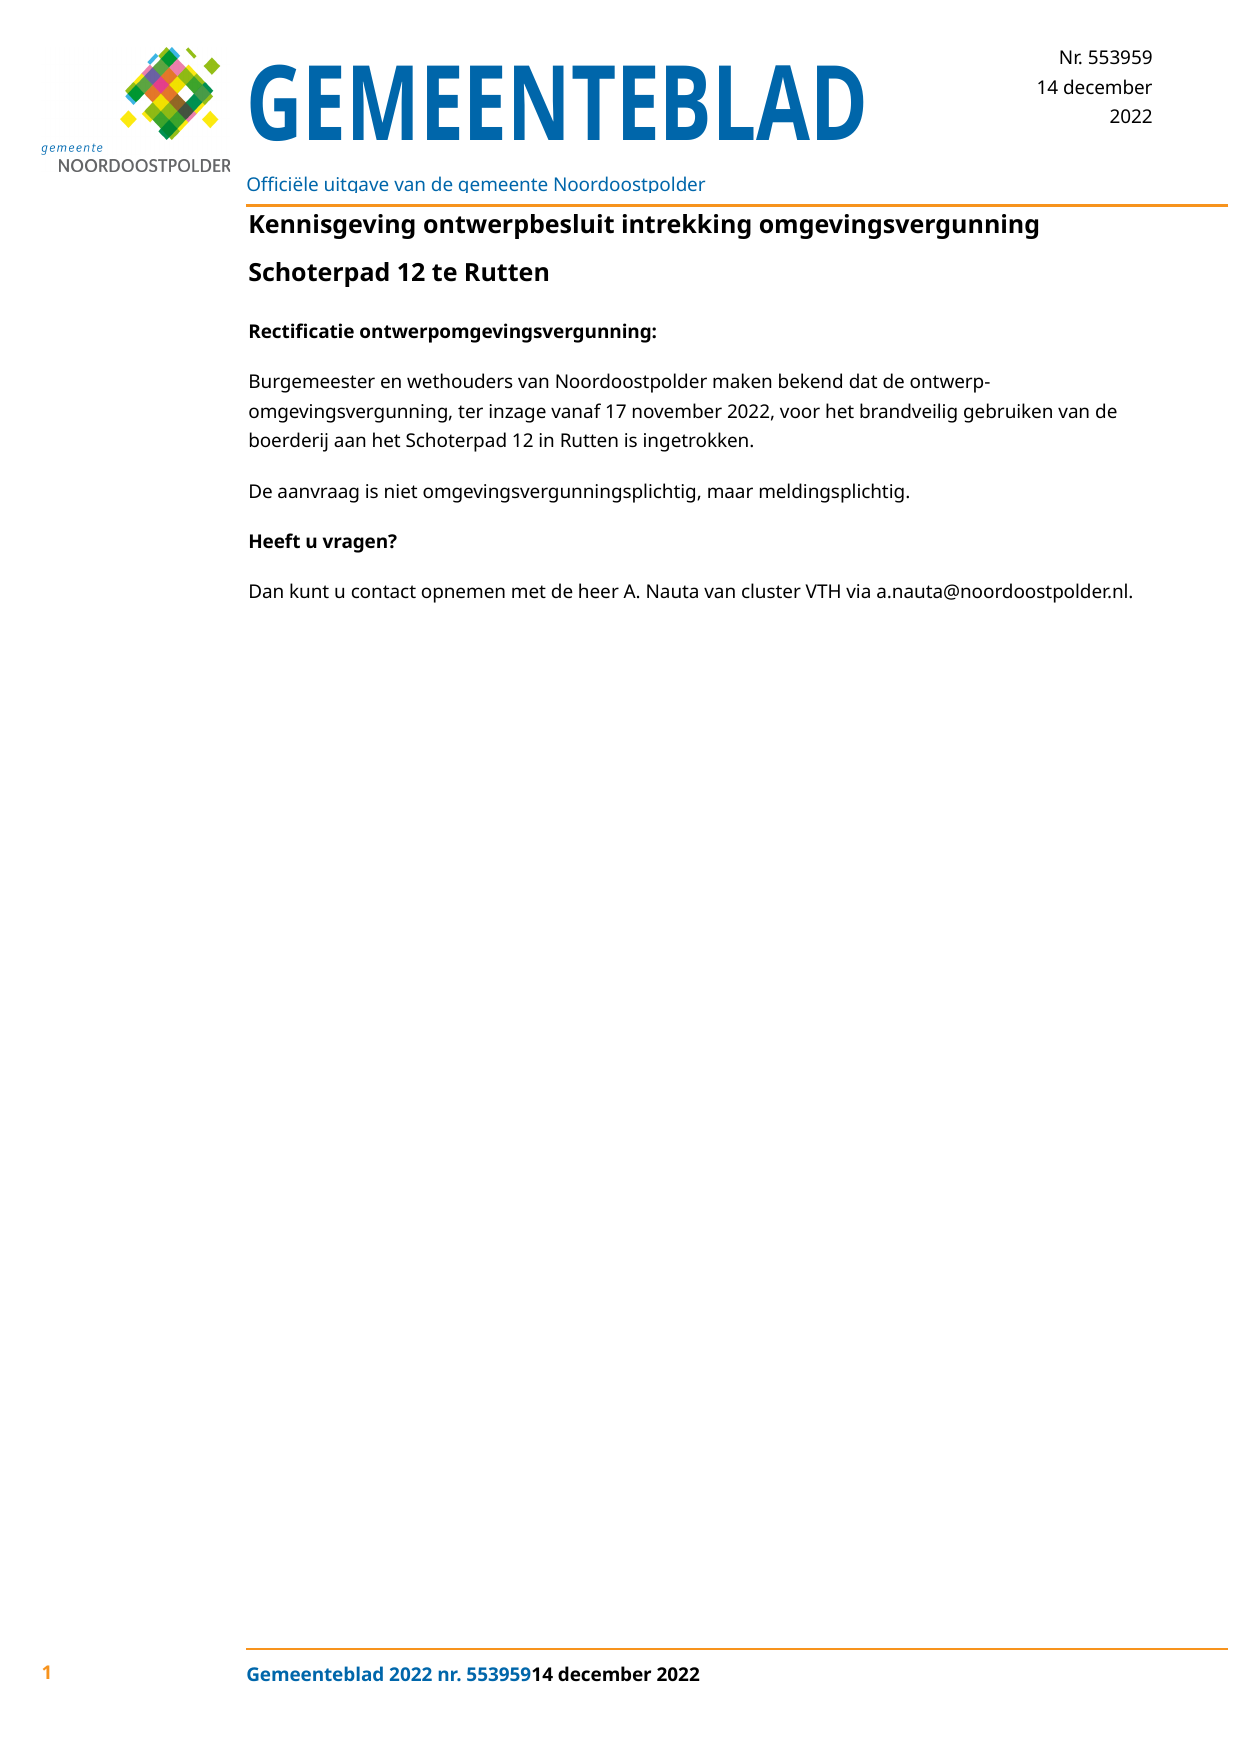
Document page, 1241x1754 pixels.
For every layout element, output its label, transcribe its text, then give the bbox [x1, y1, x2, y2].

text De aanvraag is niet omgevingsvergunningsplichtig, maar meldingsplichtig. [248, 478, 1152, 504]
text Burgemeester en wethouders van Noordoostpolder maken bekend dat de ontwerp-omgevingsvergunning, ter inzage vanaf 17 november 2022, voor het brandveilig gebruiken van de boerderij aan het Schoterpad 12 in Rutten is ingetrokken. [248, 368, 1152, 453]
text Kennisgeving ontwerpbesluit intrekking omgevingsvergunning Schoterpad 12 te Rutten [248, 207, 1152, 288]
text Dan kunt u contact opnemen met de heer A. Nauta van cluster VTH via a.nauta@noordoostpolder.nl. [248, 579, 1152, 604]
text Rectificatie ontwerpomgevingsvergunning: [248, 318, 1152, 344]
picture [41, 47, 231, 172]
text Heeft u vragen? [248, 528, 1152, 554]
